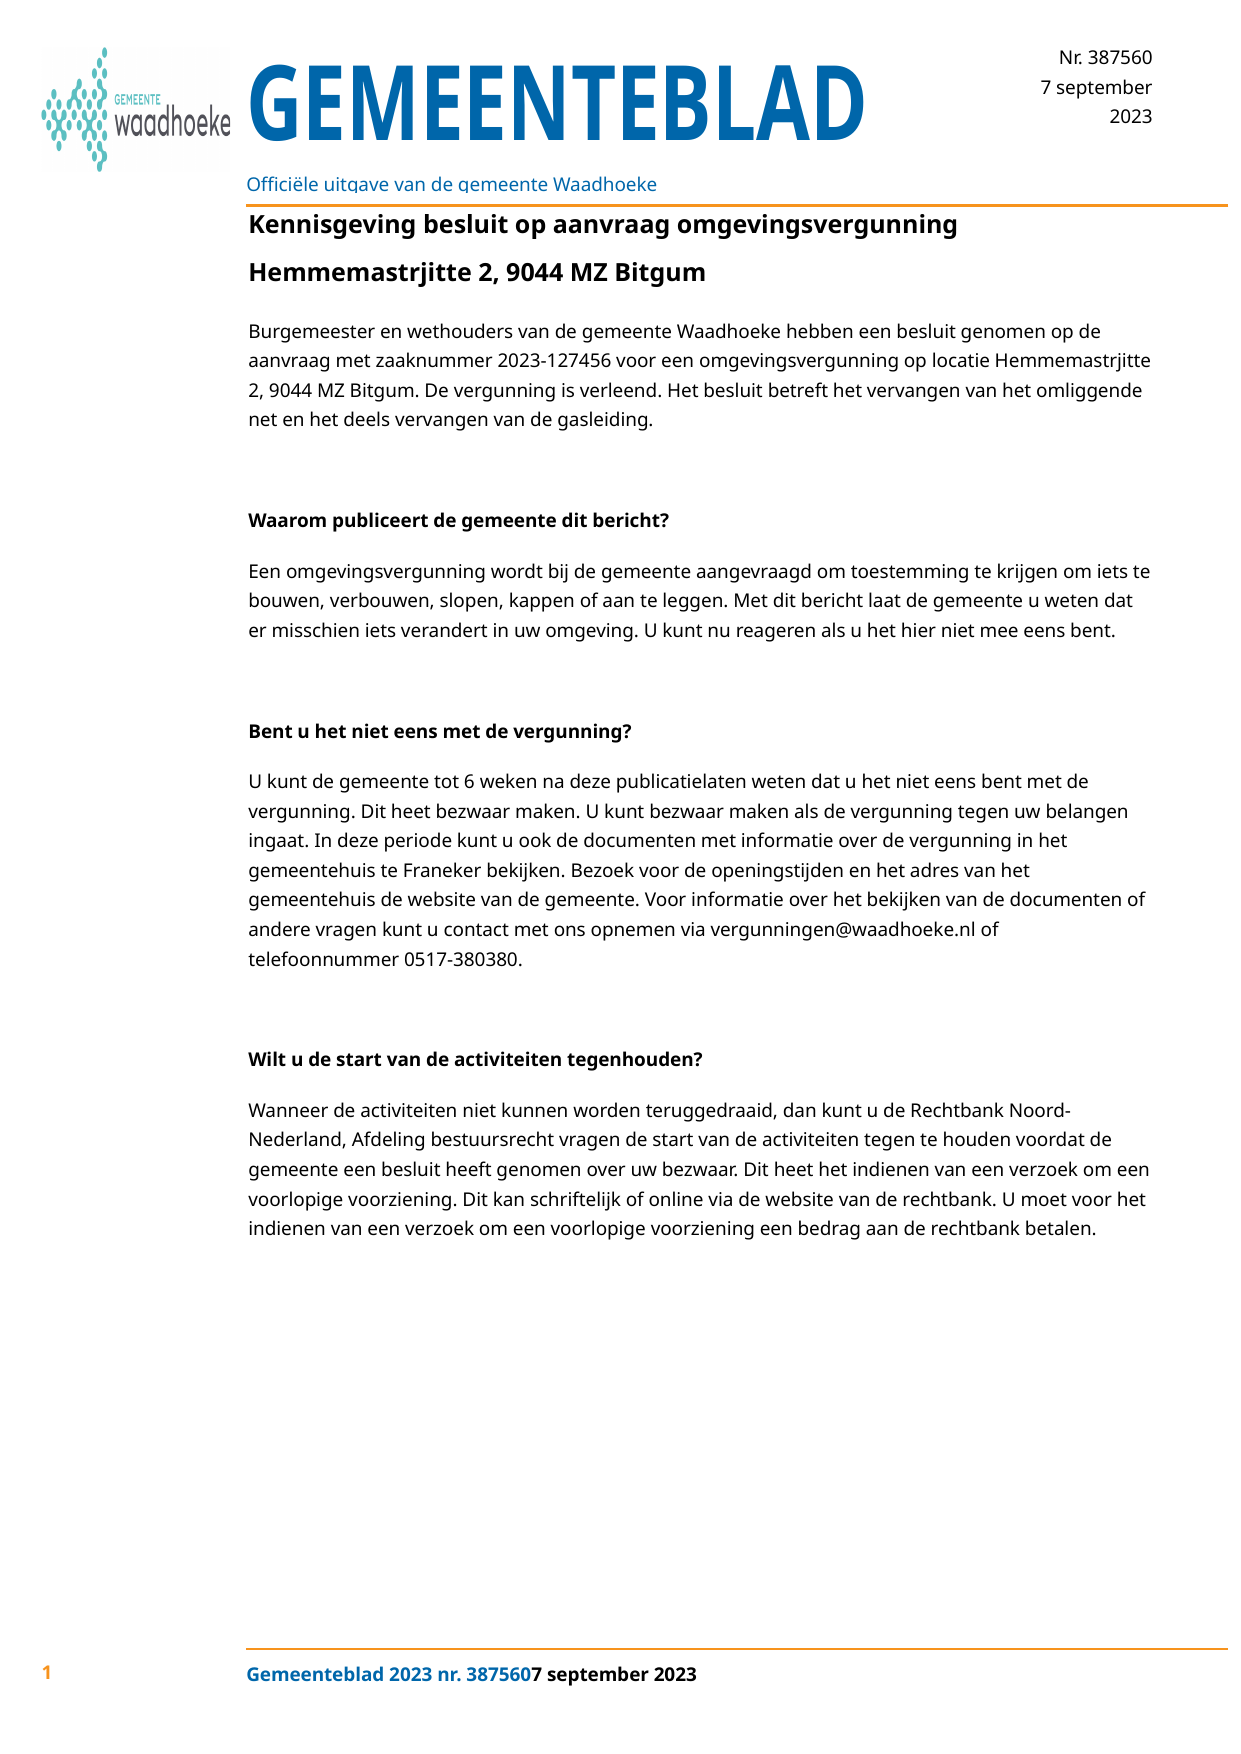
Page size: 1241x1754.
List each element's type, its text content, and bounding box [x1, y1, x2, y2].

text Burgemeester en wethouders van de gemeente Waadhoeke hebben een besluit genomen op de aanvraag met zaaknummer 2023-127456 voor een omgevingsvergunning op locatie Hemmemastrjitte 2, 9044 MZ Bitgum. De vergunning is verleend. Het besluit betreft het vervangen van het omliggende net en het deels vervangen van de gasleiding. [248, 318, 1152, 432]
text Een omgevingsvergunning wordt bij de gemeente aangevraagd om toestemming te krijgen om iets te bouwen, verbouwen, slopen, kappen of aan te leggen. Met dit bericht laat de gemeente u weten dat er misschien iets verandert in uw omgeving. U kunt nu reageren als u het hier niet mee eens bent. [248, 558, 1152, 643]
text Bent u het niet eens met de vergunning? [248, 718, 1152, 744]
text Waarom publiceert de gemeente dit bericht? [248, 507, 1152, 533]
picture [41, 47, 231, 172]
text U kunt de gemeente tot 6 weken na deze publicatielaten weten dat u het niet eens bent met de vergunning. Dit heet bezwaar maken. U kunt bezwaar maken als de vergunning tegen uw belangen ingaat. In deze periode kunt u ook de documenten met informatie over de vergunning in het gemeentehuis te Franeker bekijken. Bezoek voor de openingstijden en het adres van het gemeentehuis de website van de gemeente. Voor informatie over het bekijken van de documenten of andere vragen kunt u contact met ons opnemen via vergunningen@waadhoeke.nl of telefoonnummer 0517-380380. [248, 768, 1152, 972]
text Wilt u de start van de activiteiten tegenhouden? [248, 1047, 1152, 1072]
text Wanneer de activiteiten niet kunnen worden teruggedraaid, dan kunt u de Rechtbank Noord-Nederland, Afdeling bestuursrecht vragen de start van de activiteiten tegen te houden voordat de gemeente een besluit heeft genomen over uw bezwaar. Dit heet het indienen van een verzoek om een voorlopige voorziening. Dit kan schriftelijk of online via de website van de rechtbank. U moet voor het indienen van een verzoek om een voorlopige voorziening een bedrag aan de rechtbank betalen. [248, 1097, 1152, 1241]
text Kennisgeving besluit op aanvraag omgevingsvergunning Hemmemastrjitte 2, 9044 MZ Bitgum [248, 207, 1152, 288]
